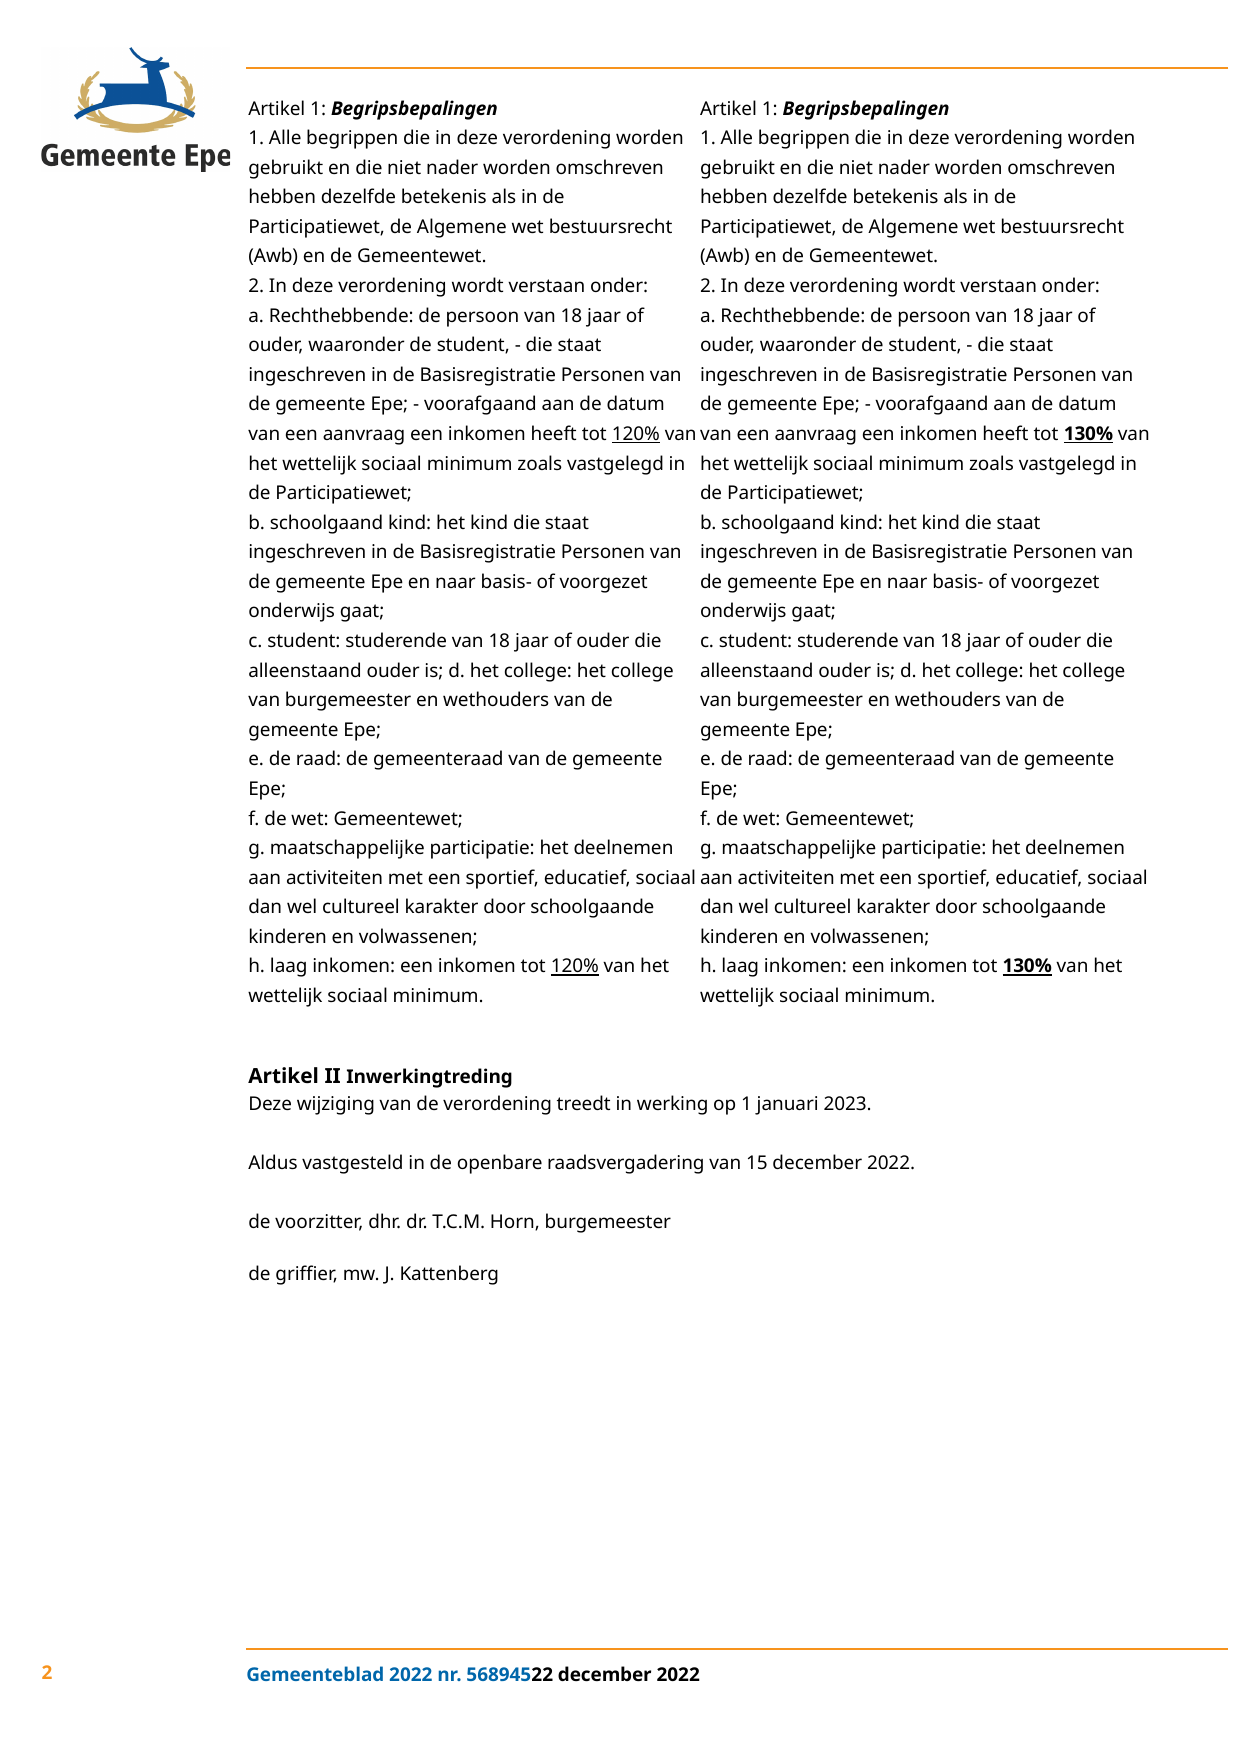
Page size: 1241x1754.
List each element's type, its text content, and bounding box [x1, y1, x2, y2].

text Artikel II Inwerkingtreding [248, 1062, 1152, 1090]
text Aldus vastgesteld in de openbare raadsvergadering van 15 december 2022. [248, 1149, 1152, 1175]
table_cell Artikel 1: Begripsbepalingen 1. Alle begrippen die in deze verordening worden gebruikt en die niet nader worden omschreven hebben dezelfde betekenis als in de Participatiewet, de Algemene wet bestuursrecht (Awb) en de Gemeentewet. 2. In deze verordening wordt verstaan onder: a. Rechthebbende: de persoon van 18 jaar of ouder, waaronder de student, - die staat ingeschreven in de Basisregistratie Personen van de gemeente Epe; - voorafgaand aan de datum van een aanvraag een inkomen heeft tot 130% van het wettelijk sociaal minimum zoals vastgelegd in de Participatiewet; b. schoolgaand kind: het kind die staat ingeschreven in de Basisregistratie Personen van de gemeente Epe en naar basis- of voorgezet onderwijs gaat; c. student: studerende van 18 jaar of ouder die alleenstaand ouder is; d. het college: het college van burgemeester en wethouders van de gemeente Epe; e. de raad: de gemeenteraad van de gemeente Epe; f. de wet: Gemeentewet; g. maatschappelijke participatie: het deelnemen aan activiteiten met een sportief, educatief, sociaal dan wel cultureel karakter door schoolgaande kinderen en volwassenen; h. laag inkomen: een inkomen tot 130% van het wettelijk sociaal minimum. [700, 95, 1152, 1008]
text Deze wijziging van de verordening treedt in werking op 1 januari 2023. [248, 1090, 1152, 1116]
text de griffier, mw. J. Kattenberg [248, 1260, 1152, 1286]
table_cell Artikel 1: Begripsbepalingen 1. Alle begrippen die in deze verordening worden gebruikt en die niet nader worden omschreven hebben dezelfde betekenis als in de Participatiewet, de Algemene wet bestuursrecht (Awb) en de Gemeentewet. 2. In deze verordening wordt verstaan onder: a. Rechthebbende: de persoon van 18 jaar of ouder, waaronder de student, - die staat ingeschreven in de Basisregistratie Personen van de gemeente Epe; - voorafgaand aan de datum van een aanvraag een inkomen heeft tot 120% van het wettelijk sociaal minimum zoals vastgelegd in de Participatiewet; b. schoolgaand kind: het kind die staat ingeschreven in de Basisregistratie Personen van de gemeente Epe en naar basis- of voorgezet onderwijs gaat; c. student: studerende van 18 jaar of ouder die alleenstaand ouder is; d. het college: het college van burgemeester en wethouders van de gemeente Epe; e. de raad: de gemeenteraad van de gemeente Epe; f. de wet: Gemeentewet; g. maatschappelijke participatie: het deelnemen aan activiteiten met een sportief, educatief, sociaal dan wel cultureel karakter door schoolgaande kinderen en volwassenen; h. laag inkomen: een inkomen tot 120% van het wettelijk sociaal minimum. [248, 95, 700, 1008]
text de voorzitter, dhr. dr. T.C.M. Horn, burgemeester [248, 1208, 1152, 1234]
picture [41, 47, 231, 172]
